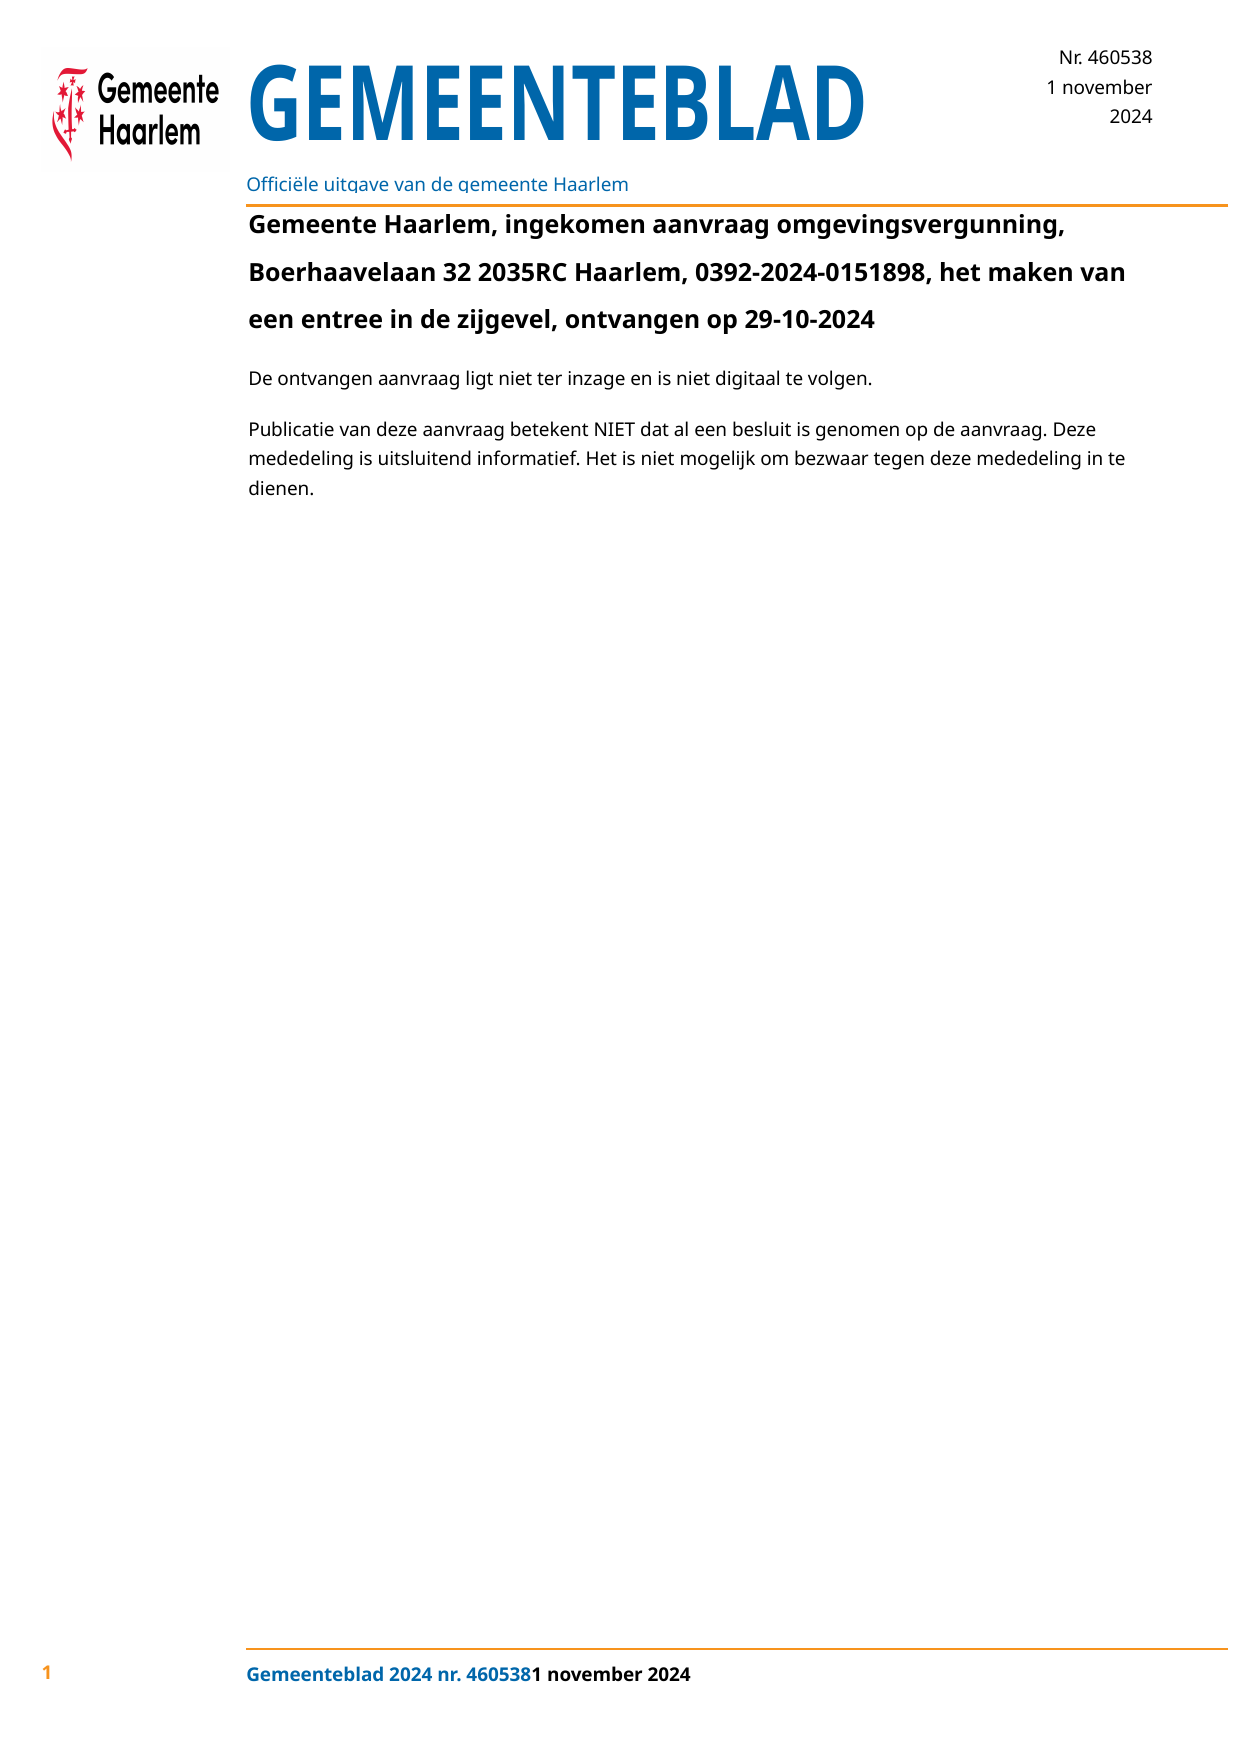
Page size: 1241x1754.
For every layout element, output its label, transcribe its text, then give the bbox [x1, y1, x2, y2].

text De ontvangen aanvraag ligt niet ter inzage en is niet digitaal te volgen. [248, 366, 1152, 391]
text Gemeente Haarlem, ingekomen aanvraag omgevingsvergunning, Boerhaavelaan 32 2035RC Haarlem, 0392-2024-0151898, het maken van een entree in de zijgevel, ontvangen op 29-10-2024 [248, 207, 1152, 336]
picture [41, 47, 231, 172]
text Publicatie van deze aanvraag betekent NIET dat al een besluit is genomen op de aanvraag. Deze mededeling is uitsluitend informatief. Het is niet mogelijk om bezwaar tegen deze mededeling in te dienen. [248, 416, 1152, 501]
